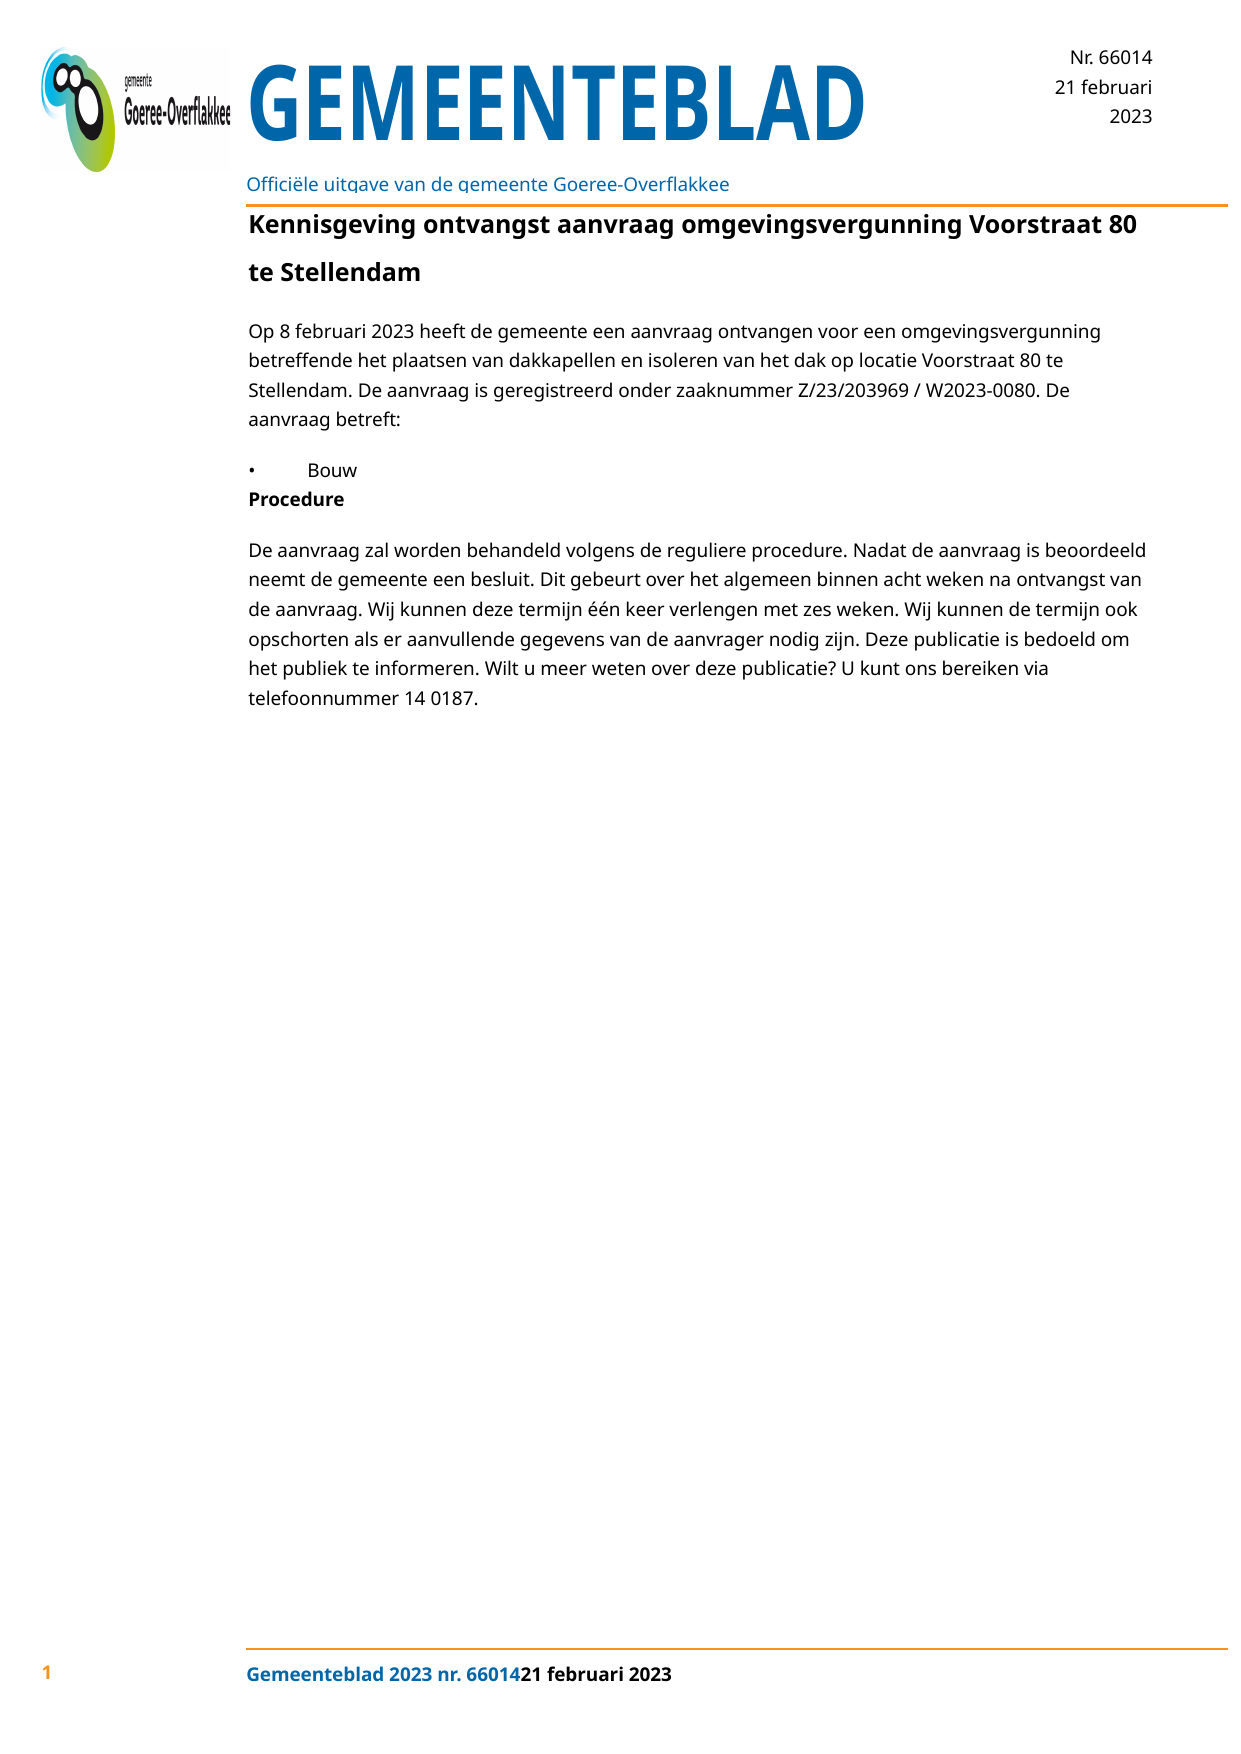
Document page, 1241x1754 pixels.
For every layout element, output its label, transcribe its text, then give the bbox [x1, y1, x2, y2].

text Op 8 februari 2023 heeft de gemeente een aanvraag ontvangen voor een omgevingsvergunning betreffende het plaatsen van dakkapellen en isoleren van het dak op locatie Voorstraat 80 te Stellendam. De aanvraag is geregistreerd onder zaaknummer Z/23/203969 / W2023-0080. De aanvraag betreft: [248, 318, 1152, 432]
text Kennisgeving ontvangst aanvraag omgevingsvergunning Voorstraat 80 te Stellendam [248, 207, 1152, 288]
text De aanvraag zal worden behandeld volgens de reguliere procedure. Nadat de aanvraag is beoordeeld neemt de gemeente een besluit. Dit gebeurt over het algemeen binnen acht weken na ontvangst van de aanvraag. Wij kunnen deze termijn één keer verlengen met zes weken. Wij kunnen de termijn ook opschorten als er aanvullende gegevens van de aanvrager nodig zijn. Deze publicatie is bedoeld om het publiek te informeren. Wilt u meer weten over deze publicatie? U kunt ons bereiken via telefoonnummer 14 0187. [248, 537, 1152, 711]
list Bouw [248, 457, 1152, 483]
picture [41, 47, 231, 172]
text Procedure [248, 487, 1152, 512]
